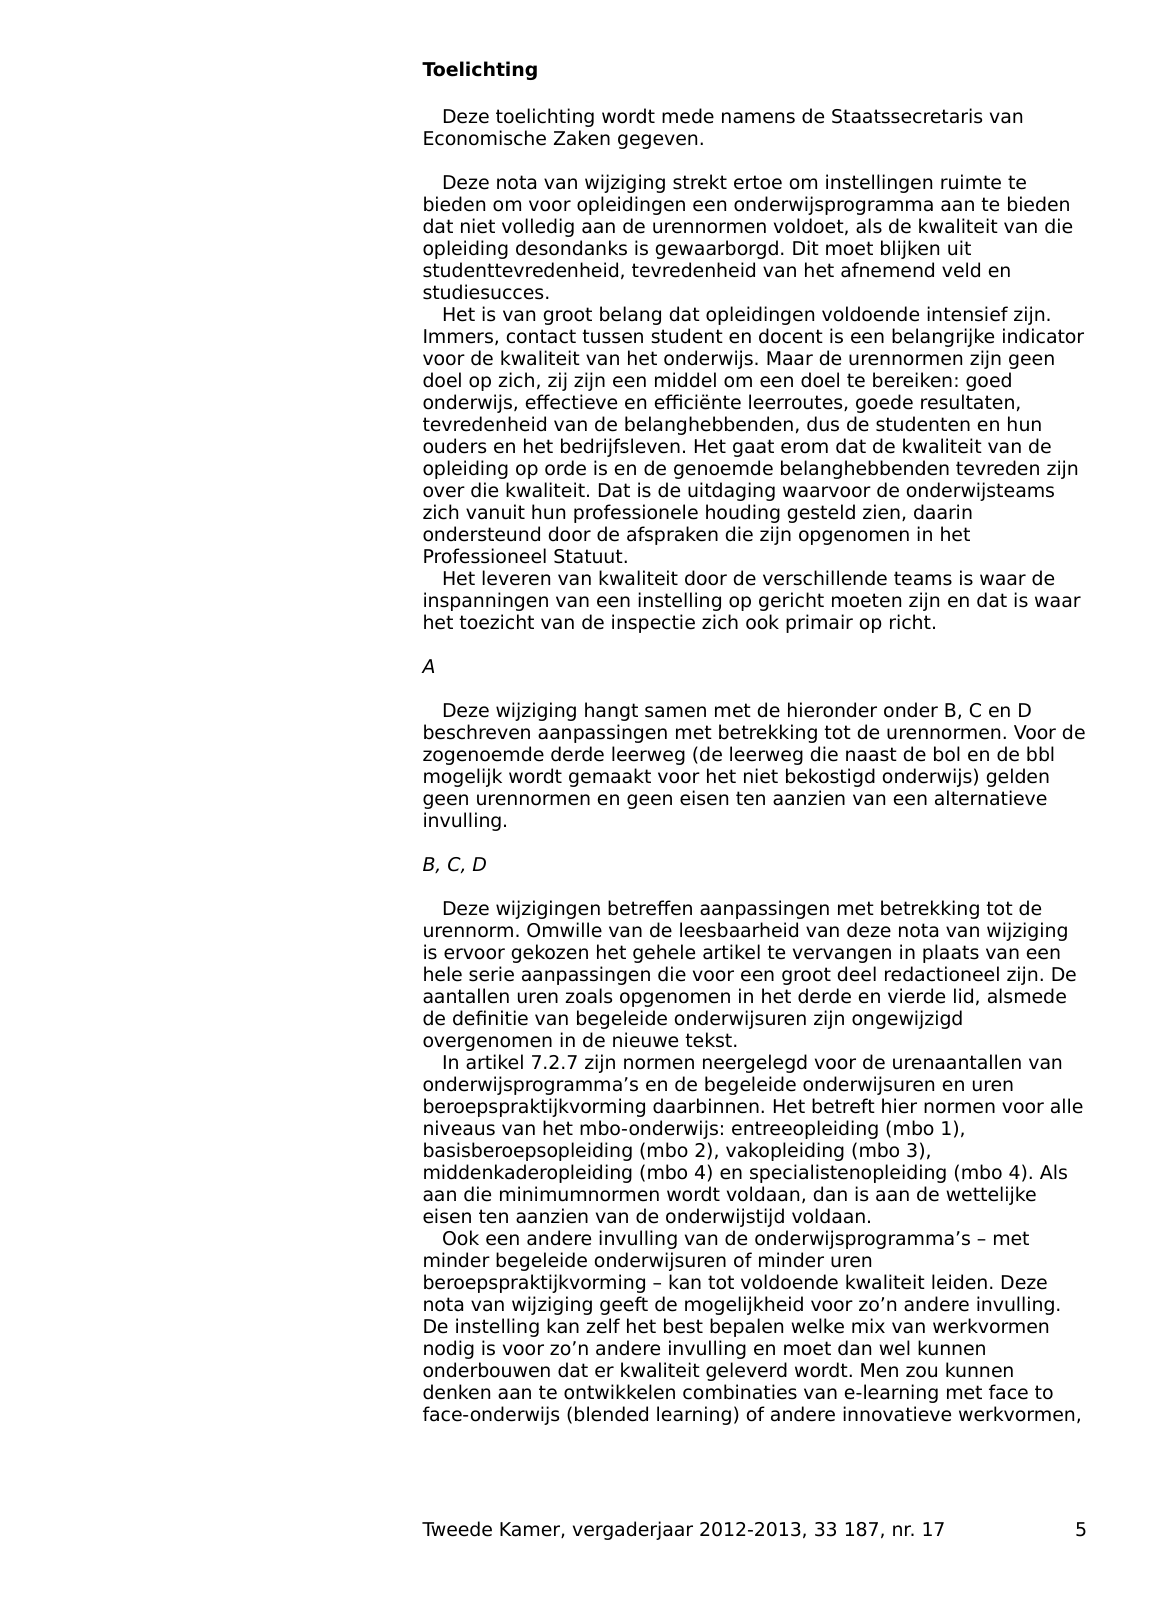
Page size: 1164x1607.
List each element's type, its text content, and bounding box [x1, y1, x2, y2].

text Deze toelichting wordt mede namens de Staatssecretaris van Economische Zaken gegeven. [422, 106, 1087, 150]
text Ook een andere invulling van de onderwijsprogramma’s – met minder begeleide onderwijsuren of minder uren beroepspraktijkvorming – kan tot voldoende kwaliteit leiden. Deze nota van wijziging geeft de mogelijkheid voor zo’n andere invulling. De instelling kan zelf het best bepalen welke mix van werkvormen nodig is voor zo’n andere invulling en moet dan wel kunnen onderbouwen dat er kwaliteit geleverd wordt. Men zou kunnen denken aan te ontwikkelen combinaties van e-learning met face to face-onderwijs (blended learning) of andere innovatieve werkvormen, [422, 1228, 1087, 1426]
text In artikel 7.2.7 zijn normen neergelegd voor de urenaantallen van onderwijsprogramma’s en de begeleide onderwijsuren en uren beroepspraktijkvorming daarbinnen. Het betreft hier normen voor alle niveaus van het mbo-onderwijs: entreeopleiding (mbo 1), basisberoepsopleiding (mbo 2), vakopleiding (mbo 3), middenkaderopleiding (mbo 4) en specialistenopleiding (mbo 4). Als aan die minimumnormen wordt voldaan, dan is aan de wettelijke eisen ten aanzien van de onderwijstijd voldaan. [422, 1052, 1087, 1228]
text Deze wijzigingen betreffen aanpassingen met betrekking tot de urennorm. Omwille van de leesbaarheid van deze nota van wijziging is ervoor gekozen het gehele artikel te vervangen in plaats van een hele serie aanpassingen die voor een groot deel redactioneel zijn. De aantallen uren zoals opgenomen in het derde en vierde lid, alsmede de definitie van begeleide onderwijsuren zijn ongewijzigd overgenomen in de nieuwe tekst. [422, 898, 1087, 1052]
subtitle A [422, 656, 1087, 678]
subtitle Toelichting [422, 59, 1087, 81]
text Deze nota van wijziging strekt ertoe om instellingen ruimte te bieden om voor opleidingen een onderwijsprogramma aan te bieden dat niet volledig aan de urennormen voldoet, als de kwaliteit van die opleiding desondanks is gewaarborgd. Dit moet blijken uit studenttevredenheid, tevredenheid van het afnemend veld en studiesucces. [422, 172, 1087, 304]
text Het is van groot belang dat opleidingen voldoende intensief zijn. Immers, contact tussen student en docent is een belangrijke indicator voor de kwaliteit van het onderwijs. Maar de urennormen zijn geen doel op zich, zij zijn een middel om een doel te bereiken: goed onderwijs, effectieve en efficiënte leerroutes, goede resultaten, tevredenheid van de belanghebbenden, dus de studenten en hun ouders en het bedrijfsleven. Het gaat erom dat de kwaliteit van de opleiding op orde is en de genoemde belanghebbenden tevreden zijn over die kwaliteit. Dat is de uitdaging waarvoor de onderwijsteams zich vanuit hun professionele houding gesteld zien, daarin ondersteund door de afspraken die zijn opgenomen in het Professioneel Statuut. [422, 304, 1087, 568]
text Deze wijziging hangt samen met de hieronder onder B, C en D beschreven aanpassingen met betrekking tot de urennormen. Voor de zogenoemde derde leerweg (de leerweg die naast de bol en de bbl mogelijk wordt gemaakt voor het niet bekostigd onderwijs) gelden geen urennormen en geen eisen ten aanzien van een alternatieve invulling. [422, 700, 1087, 832]
text Het leveren van kwaliteit door de verschillende teams is waar de inspanningen van een instelling op gericht moeten zijn en dat is waar het toezicht van de inspectie zich ook primair op richt. [422, 568, 1087, 634]
subtitle B, C, D [422, 854, 1087, 876]
